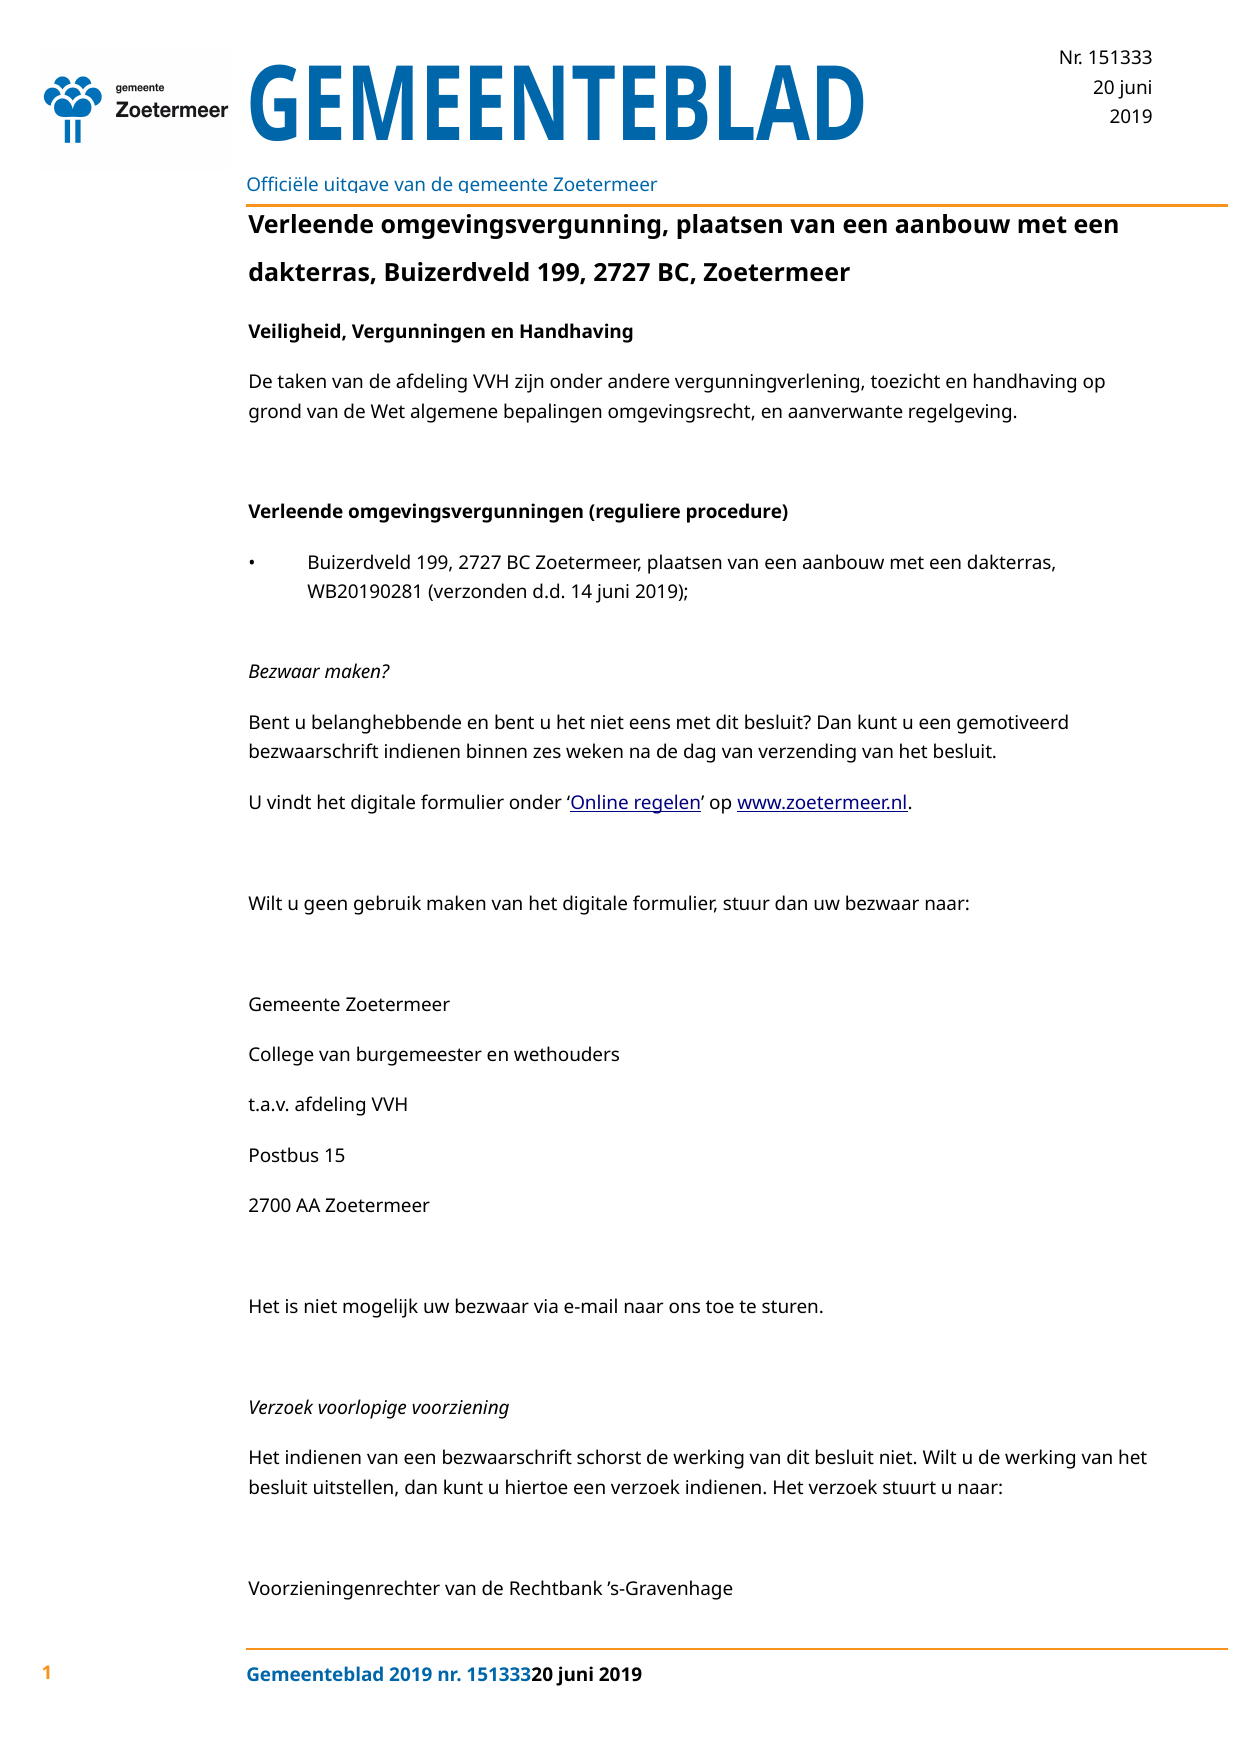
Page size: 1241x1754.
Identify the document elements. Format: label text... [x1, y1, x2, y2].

list Buizerdveld 199, 2727 BC Zoetermeer, plaatsen van een aanbouw met een dakterras, WB20190281 (verzonden d.d. 14 juni 2019); [248, 549, 1152, 604]
text Voorzieningenrechter van de Rechtbank ’s-Gravenhage [248, 1575, 1152, 1601]
picture [41, 47, 231, 172]
text Veiligheid, Vergunningen en Handhaving [248, 318, 1152, 344]
text Verzoek voorlopige voorziening [248, 1394, 1152, 1420]
text Het is niet mogelijk uw bezwaar via e-mail naar ons toe te sturen. [248, 1293, 1152, 1319]
text Wilt u geen gebruik maken van het digitale formulier, stuur dan uw bezwaar naar: [248, 890, 1152, 916]
text Bezwaar maken? [248, 659, 1152, 684]
text De taken van de afdeling VVH zijn onder andere vergunningverlening, toezicht en handhaving op grond van de Wet algemene bepalingen omgevingsrecht, en aanverwante regelgeving. [248, 368, 1152, 424]
text t.a.v. afdeling VVH [248, 1092, 1152, 1117]
text College van burgemeester en wethouders [248, 1041, 1152, 1067]
text Bent u belanghebbende en bent u het niet eens met dit besluit? Dan kunt u een gemotiveerd bezwaarschrift indienen binnen zes weken na de dag van verzending van het besluit. [248, 709, 1152, 764]
text Het indienen van een bezwaarschrift schorst de werking van dit besluit niet. Wilt u de werking van het besluit uitstellen, dan kunt u hiertoe een verzoek indienen. Het verzoek stuurt u naar: [248, 1444, 1152, 1500]
text Verleende omgevingsvergunning, plaatsen van een aanbouw met een dakterras, Buizerdveld 199, 2727 BC, Zoetermeer [248, 207, 1152, 288]
text 2700 AA Zoetermeer [248, 1192, 1152, 1218]
text Postbus 15 [248, 1142, 1152, 1168]
text Verleende omgevingsvergunningen (reguliere procedure) [248, 499, 1152, 524]
text Gemeente Zoetermeer [248, 991, 1152, 1017]
text U vindt het digitale formulier onder ‘Online regelen’ op www.zoetermeer.nl. [248, 789, 1152, 815]
